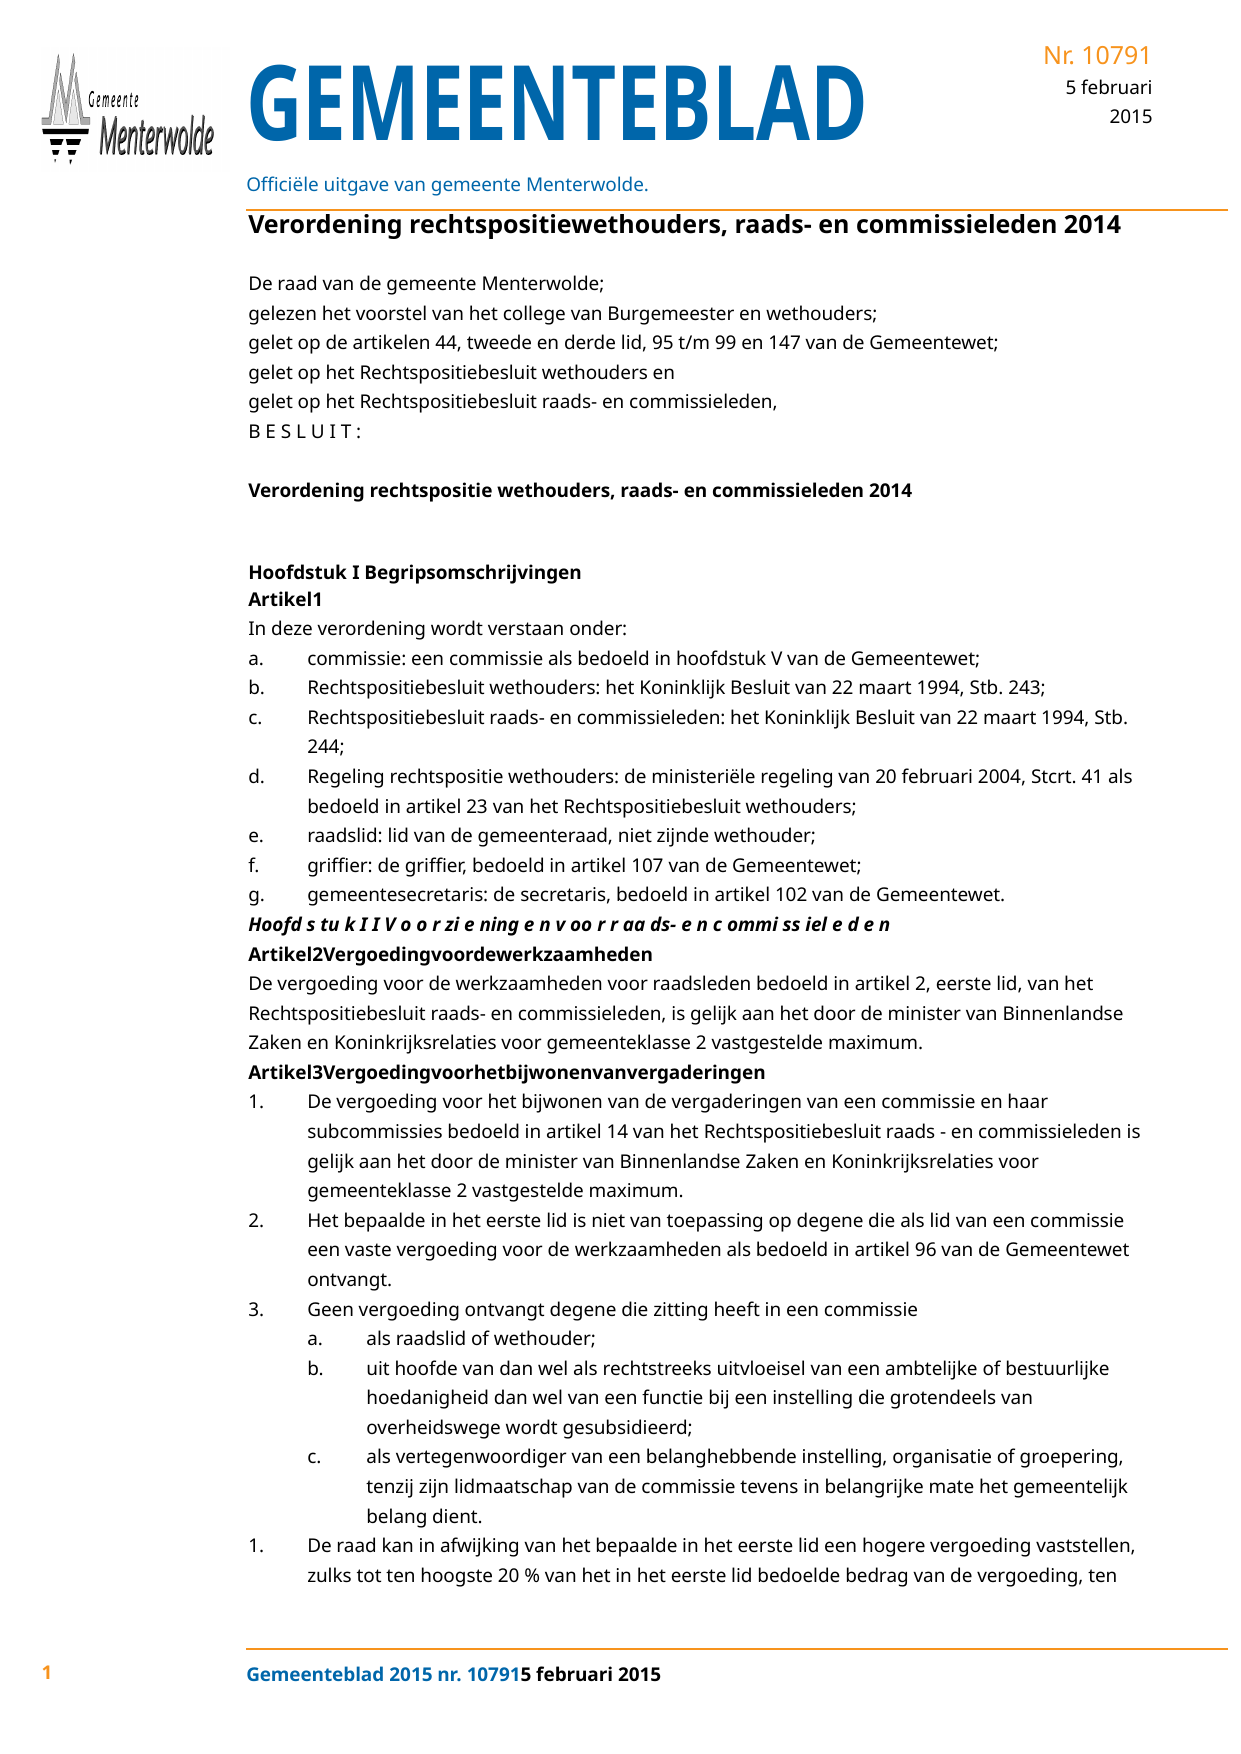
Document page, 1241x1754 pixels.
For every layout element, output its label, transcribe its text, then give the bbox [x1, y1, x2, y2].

text In deze verordening wordt verstaan onder: [248, 615, 1152, 641]
list De raad kan in afwijking van het bepaalde in het eerste lid een hogere vergoeding vaststellen, zulks tot ten hoogste 20 % van het in het eerste lid bedoelde bedrag van de vergoeding, ten [248, 1532, 1152, 1588]
list Rechtspositiebesluit wethouders: het Koninklijk Besluit van 22 maart 1994, Stb. 243; [248, 674, 1152, 700]
list als raadslid of wethouder; [307, 1325, 1152, 1351]
picture [41, 47, 231, 172]
list De vergoeding voor het bijwonen van de vergaderingen van een commissie en haar subcommissies bedoeld in artikel 14 van het Rechtspositiebesluit raads - en commissieleden is gelijk aan het door de minister van Binnenlandse Zaken en Koninkrijksrelaties voor gemeenteklasse 2 vastgestelde maximum. [248, 1089, 1152, 1203]
list griffier: de griffier, bedoeld in artikel 107 van de Gemeentewet; [248, 852, 1152, 878]
list Regeling rechtspositie wethouders: de ministeriële regeling van 20 februari 2004, Stcrt. 41 als bedoeld in artikel 23 van het Rechtspositiebesluit wethouders; [248, 763, 1152, 819]
list als vertegenwoordiger van een belanghebbende instelling, organisatie of groepering, tenzij zijn lidmaatschap van de commissie tevens in belangrijke mate het gemeentelijk belang dient. [307, 1444, 1152, 1529]
list Geen vergoeding ontvangt degene die zitting heeft in een commissie [248, 1296, 1152, 1322]
text Hoofd s tu k I I V o o r zi e ning e n v oo r r aa ds- e n c ommi ss iel e d e n [248, 911, 1152, 937]
text gelet op de artikelen 44, tweede en derde lid, 95 t/m 99 en 147 van de Gemeentewet; [248, 329, 1152, 355]
list gemeentesecretaris: de secretaris, bedoeld in artikel 102 van de Gemeentewet. [248, 882, 1152, 907]
text gelezen het voorstel van het college van Burgemeester en wethouders; [248, 300, 1152, 326]
text Verordening rechtspositiewethouders, raads- en commissieleden 2014 [248, 211, 1152, 241]
list Rechtspositiebesluit raads- en commissieleden: het Koninklijk Besluit van 22 maart 1994, Stb. 244; [248, 704, 1152, 759]
text gelet op het Rechtspositiebesluit wethouders en [248, 359, 1152, 385]
list raadslid: lid van de gemeenteraad, niet zijnde wethouder; [248, 822, 1152, 848]
text Artikel1 [248, 586, 1152, 612]
list uit hoofde van dan wel als rechtstreeks uitvloeisel van een ambtelijke of bestuurlijke hoedanigheid dan wel van een functie bij een instelling die grotendeels van overheidswege wordt gesubsidieerd; [307, 1355, 1152, 1440]
text Hoofdstuk I Begripsomschrijvingen [248, 557, 1152, 586]
text gelet op het Rechtspositiebesluit raads- en commissieleden, [248, 389, 1152, 414]
list commissie: een commissie als bedoeld in hoofdstuk V van de Gemeentewet; [248, 645, 1152, 671]
text Verordening rechtspositie wethouders, raads- en commissieleden 2014 [248, 477, 1152, 503]
text Artikel3Vergoedingvoorhetbijwonenvanvergaderingen [248, 1059, 1152, 1085]
text Artikel2Vergoedingvoordewerkzaamheden [248, 941, 1152, 967]
text De raad van de gemeente Menterwolde; [248, 270, 1152, 296]
list Het bepaalde in het eerste lid is niet van toepassing op degene die als lid van een commissie een vaste vergoeding voor de werkzaamheden als bedoeld in artikel 96 van de Gemeentewet ontvangt. [248, 1207, 1152, 1292]
text De vergoeding voor de werkzaamheden voor raadsleden bedoeld in artikel 2, eerste lid, van het Rechtspositiebesluit raads- en commissieleden, is gelijk aan het door de minister van Binnenlandse Zaken en Koninkrijksrelaties voor gemeenteklasse 2 vastgestelde maximum. [248, 970, 1152, 1055]
text B E S L U I T : [248, 418, 1152, 444]
